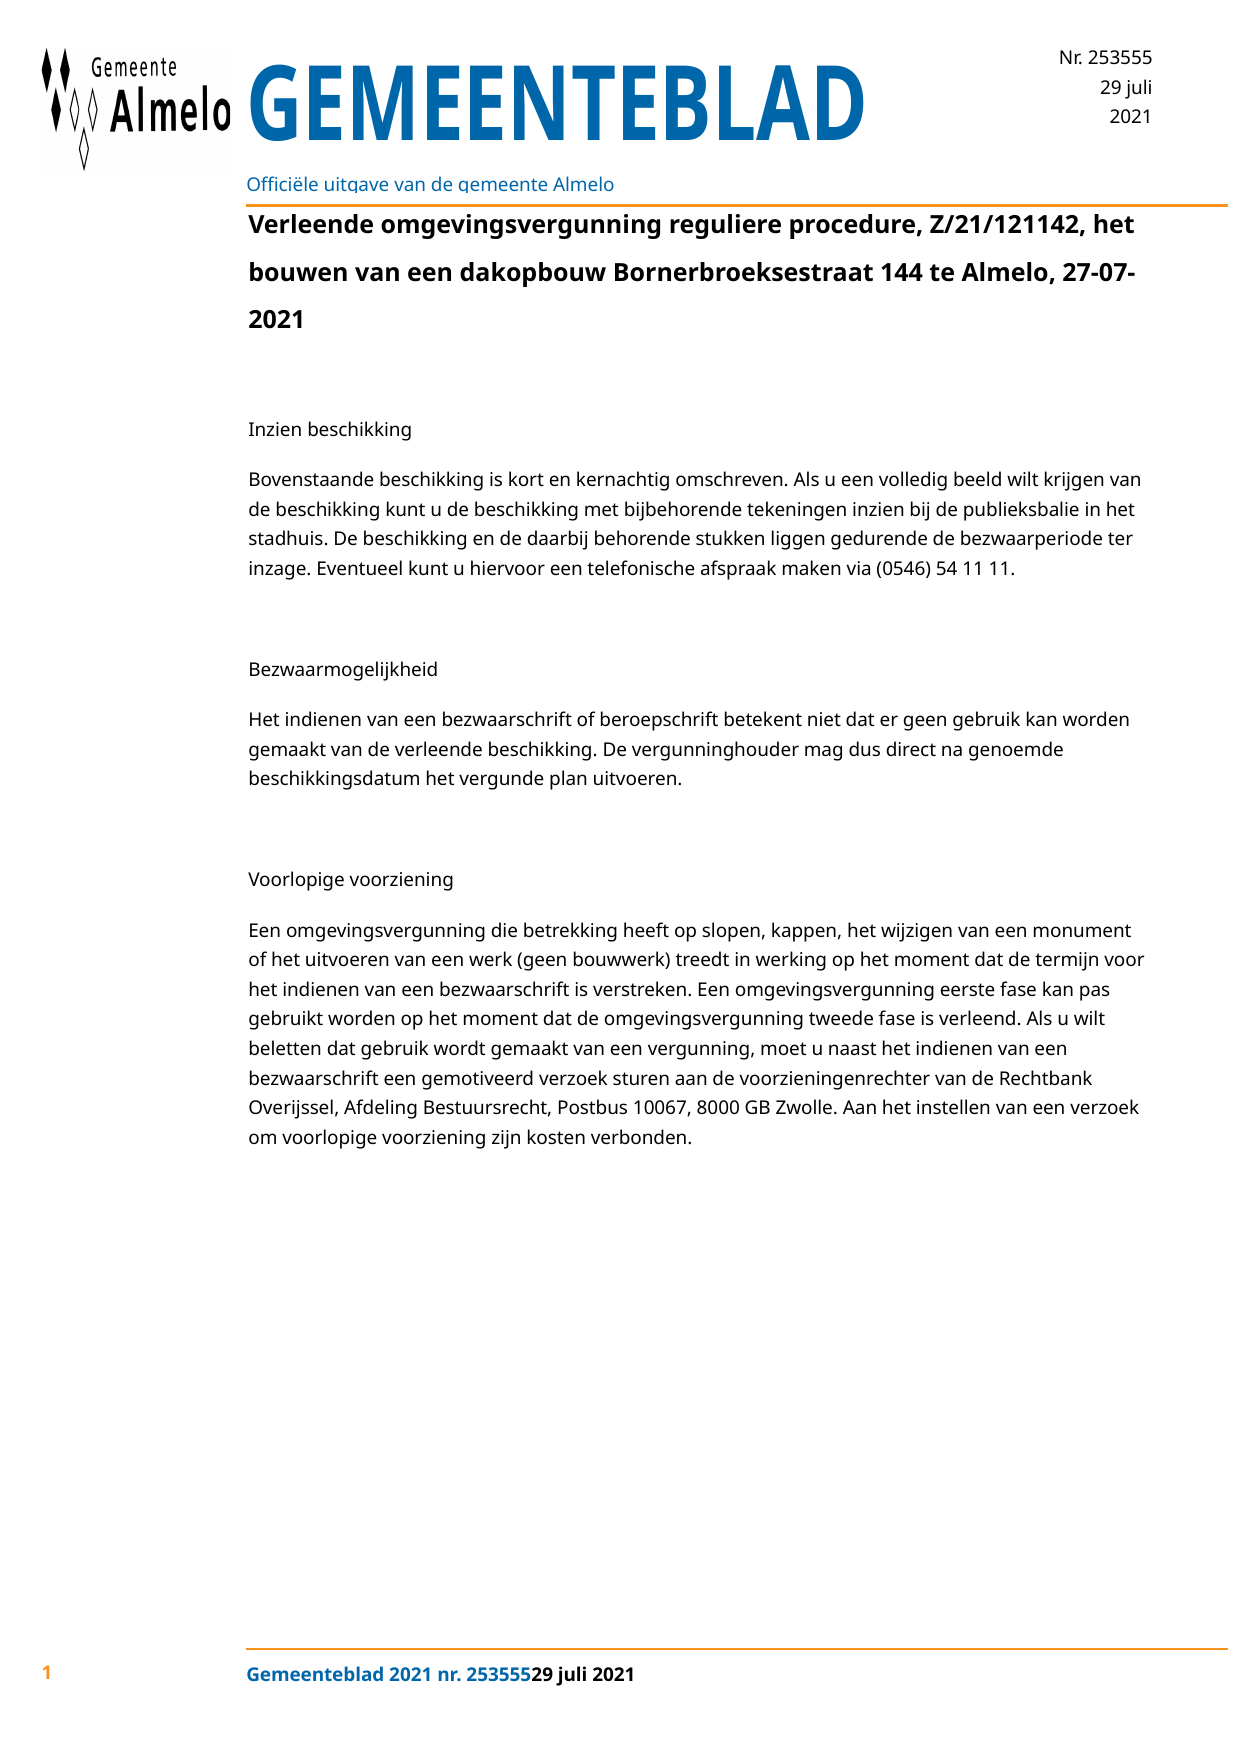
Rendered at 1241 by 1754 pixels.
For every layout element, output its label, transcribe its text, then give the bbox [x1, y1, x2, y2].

text Het indienen van een bezwaarschrift of beroepschrift betekent niet dat er geen gebruik kan worden gemaakt van de verleende beschikking. De vergunninghouder mag dus direct na genoemde beschikkingsdatum het vergunde plan uitvoeren. [248, 706, 1152, 791]
text Inzien beschikking [248, 416, 1152, 442]
text Voorlopige voorziening [248, 866, 1152, 892]
text Bezwaarmogelijkheid [248, 656, 1152, 682]
text Bovenstaande beschikking is kort en kernachtig omschreven. Als u een volledig beeld wilt krijgen van de beschikking kunt u de beschikking met bijbehorende tekeningen inzien bij de publieksbalie in het stadhuis. De beschikking en de daarbij behorende stukken liggen gedurende de bezwaarperiode ter inzage. Eventueel kunt u hiervoor een telefonische afspraak maken via (0546) 54 11 11. [248, 466, 1152, 581]
text Verleende omgevingsvergunning reguliere procedure, Z/21/121142, het bouwen van een dakopbouw Bornerbroeksestraat 144 te Almelo, 27-07-2021 [248, 207, 1152, 336]
picture [41, 47, 231, 172]
text Een omgevingsvergunning die betrekking heeft op slopen, kappen, het wijzigen van een monument of het uitvoeren van een werk (geen bouwwerk) treedt in werking op het moment dat de termijn voor het indienen van een bezwaarschrift is verstreken. Een omgevingsvergunning eerste fase kan pas gebruikt worden op het moment dat de omgevingsvergunning tweede fase is verleend. Als u wilt beletten dat gebruik wordt gemaakt van een vergunning, moet u naast het indienen van een bezwaarschrift een gemotiveerd verzoek sturen aan de voorzieningenrechter van de Rechtbank Overijssel, Afdeling Bestuursrecht, Postbus 10067, 8000 GB Zwolle. Aan het instellen van een verzoek om voorlopige voorziening zijn kosten verbonden. [248, 917, 1152, 1149]
